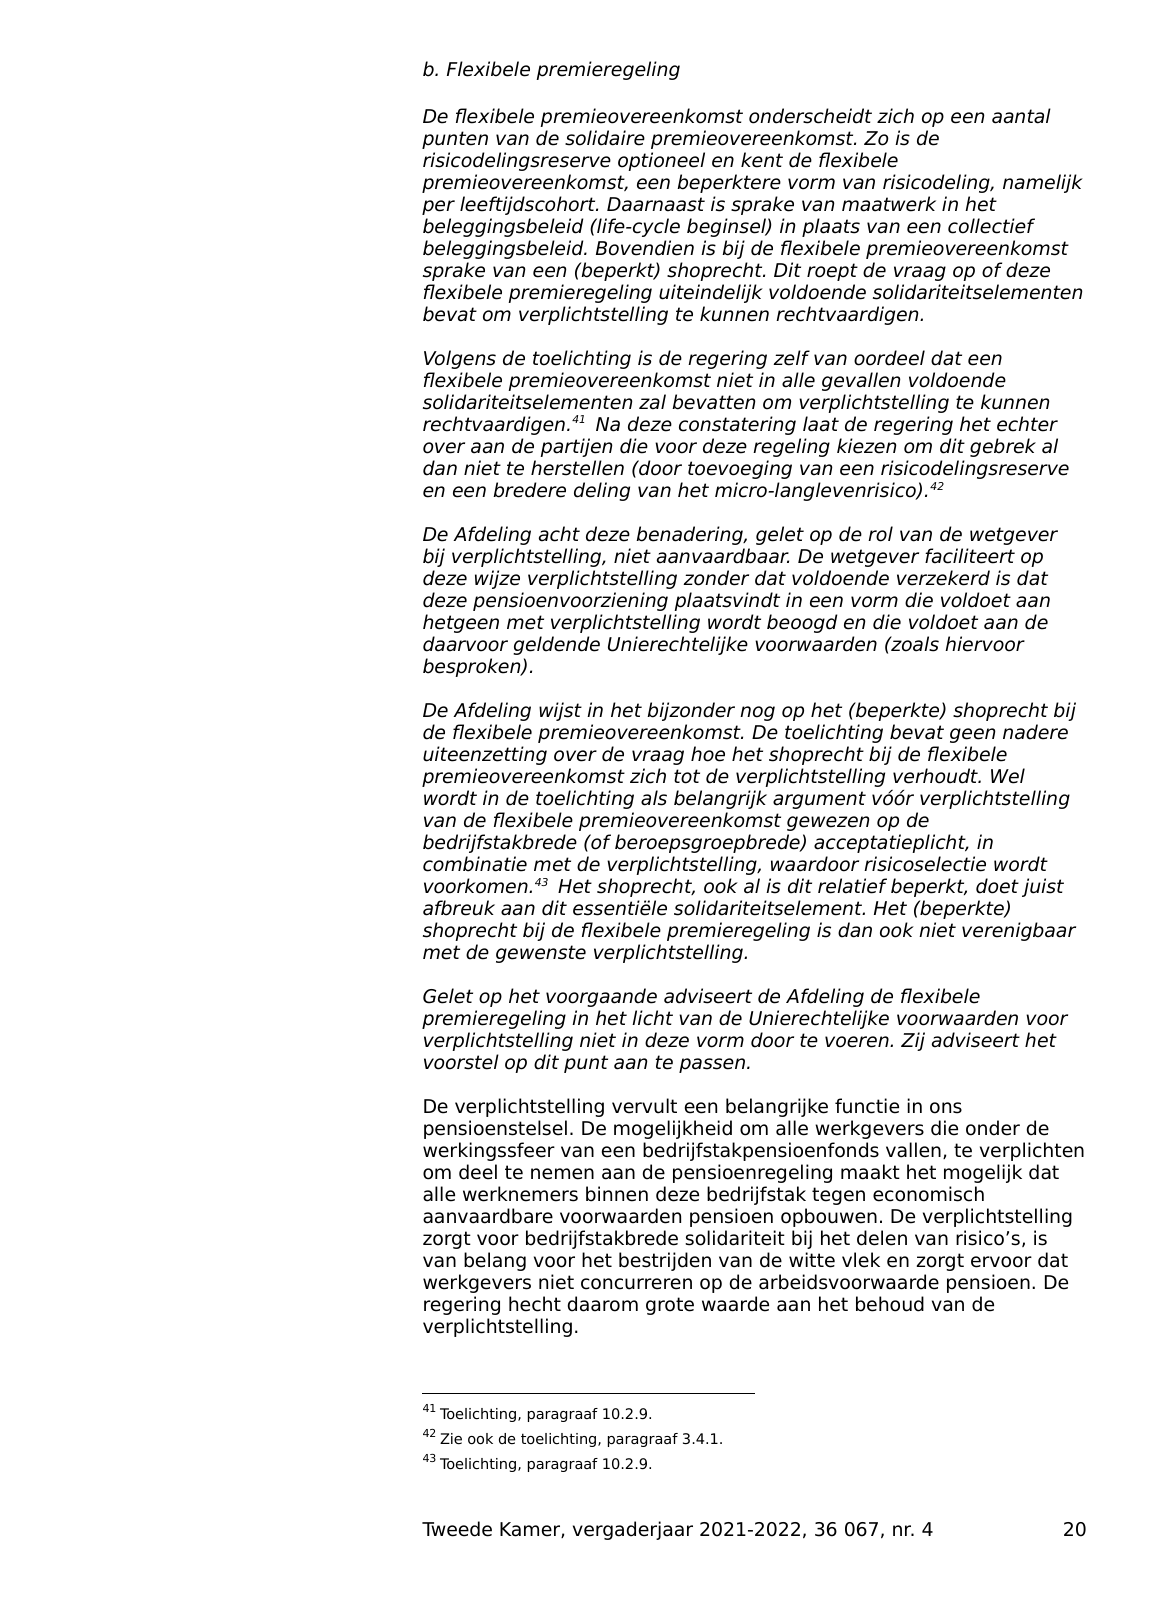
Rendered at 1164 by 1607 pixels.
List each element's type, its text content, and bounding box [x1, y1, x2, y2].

text De Afdeling acht deze benadering, gelet op de rol van de wetgever bij verplichtstelling, niet aanvaardbaar. De wetgever faciliteert op deze wijze verplichtstelling zonder dat voldoende verzekerd is dat deze pensioenvoorziening plaatsvindt in een vorm die voldoet aan hetgeen met verplichtstelling wordt beoogd en die voldoet aan de daarvoor geldende Unierechtelijke voorwaarden (zoals hiervoor besproken). [422, 524, 1087, 678]
text Gelet op het voorgaande adviseert de Afdeling de flexibele premieregeling in het licht van de Unierechtelijke voorwaarden voor verplichtstelling niet in deze vorm door te voeren. Zij adviseert het voorstel op dit punt aan te passen. [422, 986, 1087, 1074]
text Volgens de toelichting is de regering zelf van oordeel dat een flexibele premieovereenkomst niet in alle gevallen voldoende solidariteitselementen zal bevatten om verplichtstelling te kunnen rechtvaardigen. Na deze constatering laat de regering het echter over aan de partijen die voor deze regeling kiezen om dit gebrek al dan niet te herstellen (door toevoeging van een risicodelingsreserve en een bredere deling van het micro-langlevenrisico). [422, 348, 1087, 502]
text De flexibele premieovereenkomst onderscheidt zich op een aantal punten van de solidaire premieovereenkomst. Zo is de risicodelingsreserve optioneel en kent de flexibele premieovereenkomst, een beperktere vorm van risicodeling, namelijk per leeftijdscohort. Daarnaast is sprake van maatwerk in het beleggingsbeleid (life-cycle beginsel) in plaats van een collectief beleggingsbeleid. Bovendien is bij de flexibele premieovereenkomst sprake van een (beperkt) shoprecht. Dit roept de vraag op of deze flexibele premieregeling uiteindelijk voldoende solidariteitselementen bevat om verplichtstelling te kunnen rechtvaardigen. [422, 106, 1087, 326]
text Zie ook de toelichting, paragraaf 3.4.1. [422, 1427, 1087, 1449]
text Toelichting, paragraaf 10.2.9. [422, 1452, 1087, 1474]
text Toelichting, paragraaf 10.2.9. [422, 1402, 1087, 1424]
subtitle b. Flexibele premieregeling [422, 59, 1087, 81]
text De Afdeling wijst in het bijzonder nog op het (beperkte) shoprecht bij de flexibele premieovereenkomst. De toelichting bevat geen nadere uiteenzetting over de vraag hoe het shoprecht bij de flexibele premieovereenkomst zich tot de verplichtstelling verhoudt. Wel wordt in de toelichting als belangrijk argument vóór verplichtstelling van de flexibele premieovereenkomst gewezen op de bedrijfstakbrede (of beroepsgroepbrede) acceptatieplicht, in combinatie met de verplichtstelling, waardoor risicoselectie wordt voorkomen. Het shoprecht, ook al is dit relatief beperkt, doet juist afbreuk aan dit essentiële solidariteitselement. Het (beperkte) shoprecht bij de flexibele premieregeling is dan ook niet verenigbaar met de gewenste verplichtstelling. [422, 700, 1087, 964]
text De verplichtstelling vervult een belangrijke functie in ons pensioenstelsel. De mogelijkheid om alle werkgevers die onder de werkingssfeer van een bedrijfstakpensioenfonds vallen, te verplichten om deel te nemen aan de pensioenregeling maakt het mogelijk dat alle werknemers binnen deze bedrijfstak tegen economisch aanvaardbare voorwaarden pensioen opbouwen. De verplichtstelling zorgt voor bedrijfstakbrede solidariteit bij het delen van risico’s, is van belang voor het bestrijden van de witte vlek en zorgt ervoor dat werkgevers niet concurreren op de arbeidsvoorwaarde pensioen. De regering hecht daarom grote waarde aan het behoud van de verplichtstelling. [422, 1096, 1087, 1338]
